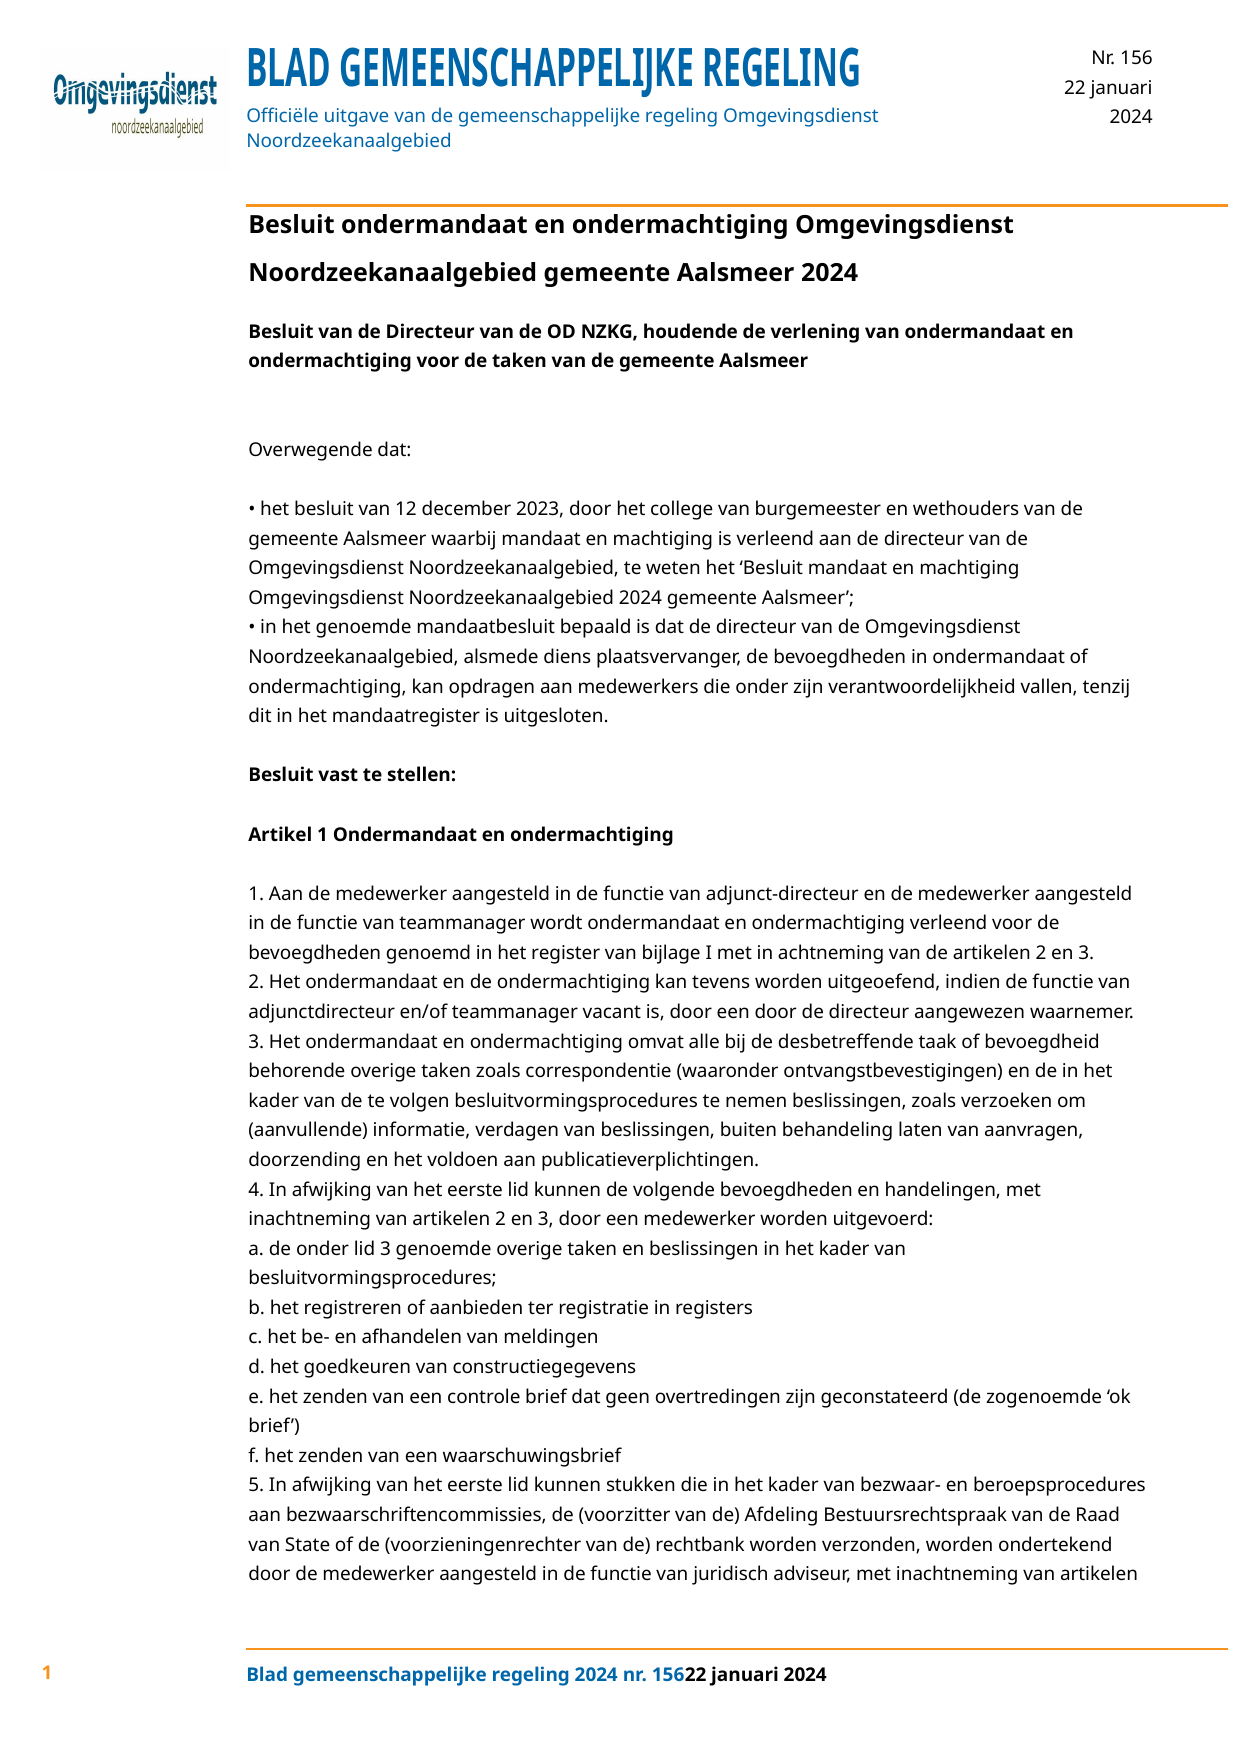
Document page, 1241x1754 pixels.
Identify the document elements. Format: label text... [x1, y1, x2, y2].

text Besluit vast te stellen: [248, 762, 1152, 787]
text Overwegende dat: [248, 436, 1152, 462]
text b. het registreren of aanbieden ter registratie in registers [248, 1294, 1152, 1320]
text f. het zenden van een waarschuwingsbrief [248, 1442, 1152, 1468]
text 3. Het ondermandaat en ondermachtiging omvat alle bij de desbetreffende taak of bevoegdheid behorende overige taken zoals correspondentie (waaronder ontvangstbevestigingen) en de in het kader van de te volgen besluitvormingsprocedures te nemen beslissingen, zoals verzoeken om (aanvullende) informatie, verdagen van beslissingen, buiten behandeling laten van aanvragen, doorzending en het voldoen aan publicatieverplichtingen. [248, 1028, 1152, 1172]
text c. het be- en afhandelen van meldingen [248, 1324, 1152, 1349]
text • het besluit van 12 december 2023, door het college van burgemeester en wethouders van de gemeente Aalsmeer waarbij mandaat en machtiging is verleend aan de directeur van de Omgevingsdienst Noordzeekanaalgebied, te weten het ‘Besluit mandaat en machtiging Omgevingsdienst Noordzeekanaalgebied 2024 gemeente Aalsmeer’; [248, 495, 1152, 610]
text a. de onder lid 3 genoemde overige taken en beslissingen in het kader van besluitvormingsprocedures; [248, 1235, 1152, 1290]
text 1. Aan de medewerker aangesteld in de functie van adjunct-directeur en de medewerker aangesteld in de functie van teammanager wordt ondermandaat en ondermachtiging verleend voor de bevoegdheden genoemd in het register van bijlage I met in achtneming van de artikelen 2 en 3. [248, 880, 1152, 965]
text 2. Het ondermandaat en de ondermachtiging kan tevens worden uitgeoefend, indien de functie van adjunctdirecteur en/of teammanager vacant is, door een door de directeur aangewezen waarnemer. [248, 969, 1152, 1024]
text d. het goedkeuren van constructiegegevens [248, 1353, 1152, 1379]
text Artikel 1 Ondermandaat en ondermachtiging [248, 821, 1152, 847]
text • in het genoemde mandaatbesluit bepaald is dat de directeur van de Omgevingsdienst Noordzeekanaalgebied, alsmede diens plaatsvervanger, de bevoegdheden in ondermandaat of ondermachtiging, kan opdragen aan medewerkers die onder zijn verantwoordelijkheid vallen, tenzij dit in het mandaatregister is uitgesloten. [248, 614, 1152, 728]
text Besluit ondermandaat en ondermachtiging Omgevingsdienst Noordzeekanaalgebied gemeente Aalsmeer 2024 [248, 207, 1152, 288]
picture [41, 47, 231, 172]
text 4. In afwijking van het eerste lid kunnen de volgende bevoegdheden en handelingen, met inachtneming van artikelen 2 en 3, door een medewerker worden uitgevoerd: [248, 1176, 1152, 1231]
text Besluit van de Directeur van de OD NZKG, houdende de verlening van ondermandaat en ondermachtiging voor de taken van de gemeente Aalsmeer [248, 318, 1152, 373]
text e. het zenden van een controle brief dat geen overtredingen zijn geconstateerd (de zogenoemde ‘ok brief’) [248, 1383, 1152, 1438]
text 5. In afwijking van het eerste lid kunnen stukken die in het kader van bezwaar- en beroepsprocedures aan bezwaarschriftencommissies, de (voorzitter van de) Afdeling Bestuursrechtspraak van de Raad van State of de (voorzieningenrechter van de) rechtbank worden verzonden, worden ondertekend door de medewerker aangesteld in de functie van juridisch adviseur, met inachtneming van artikelen [248, 1472, 1152, 1586]
